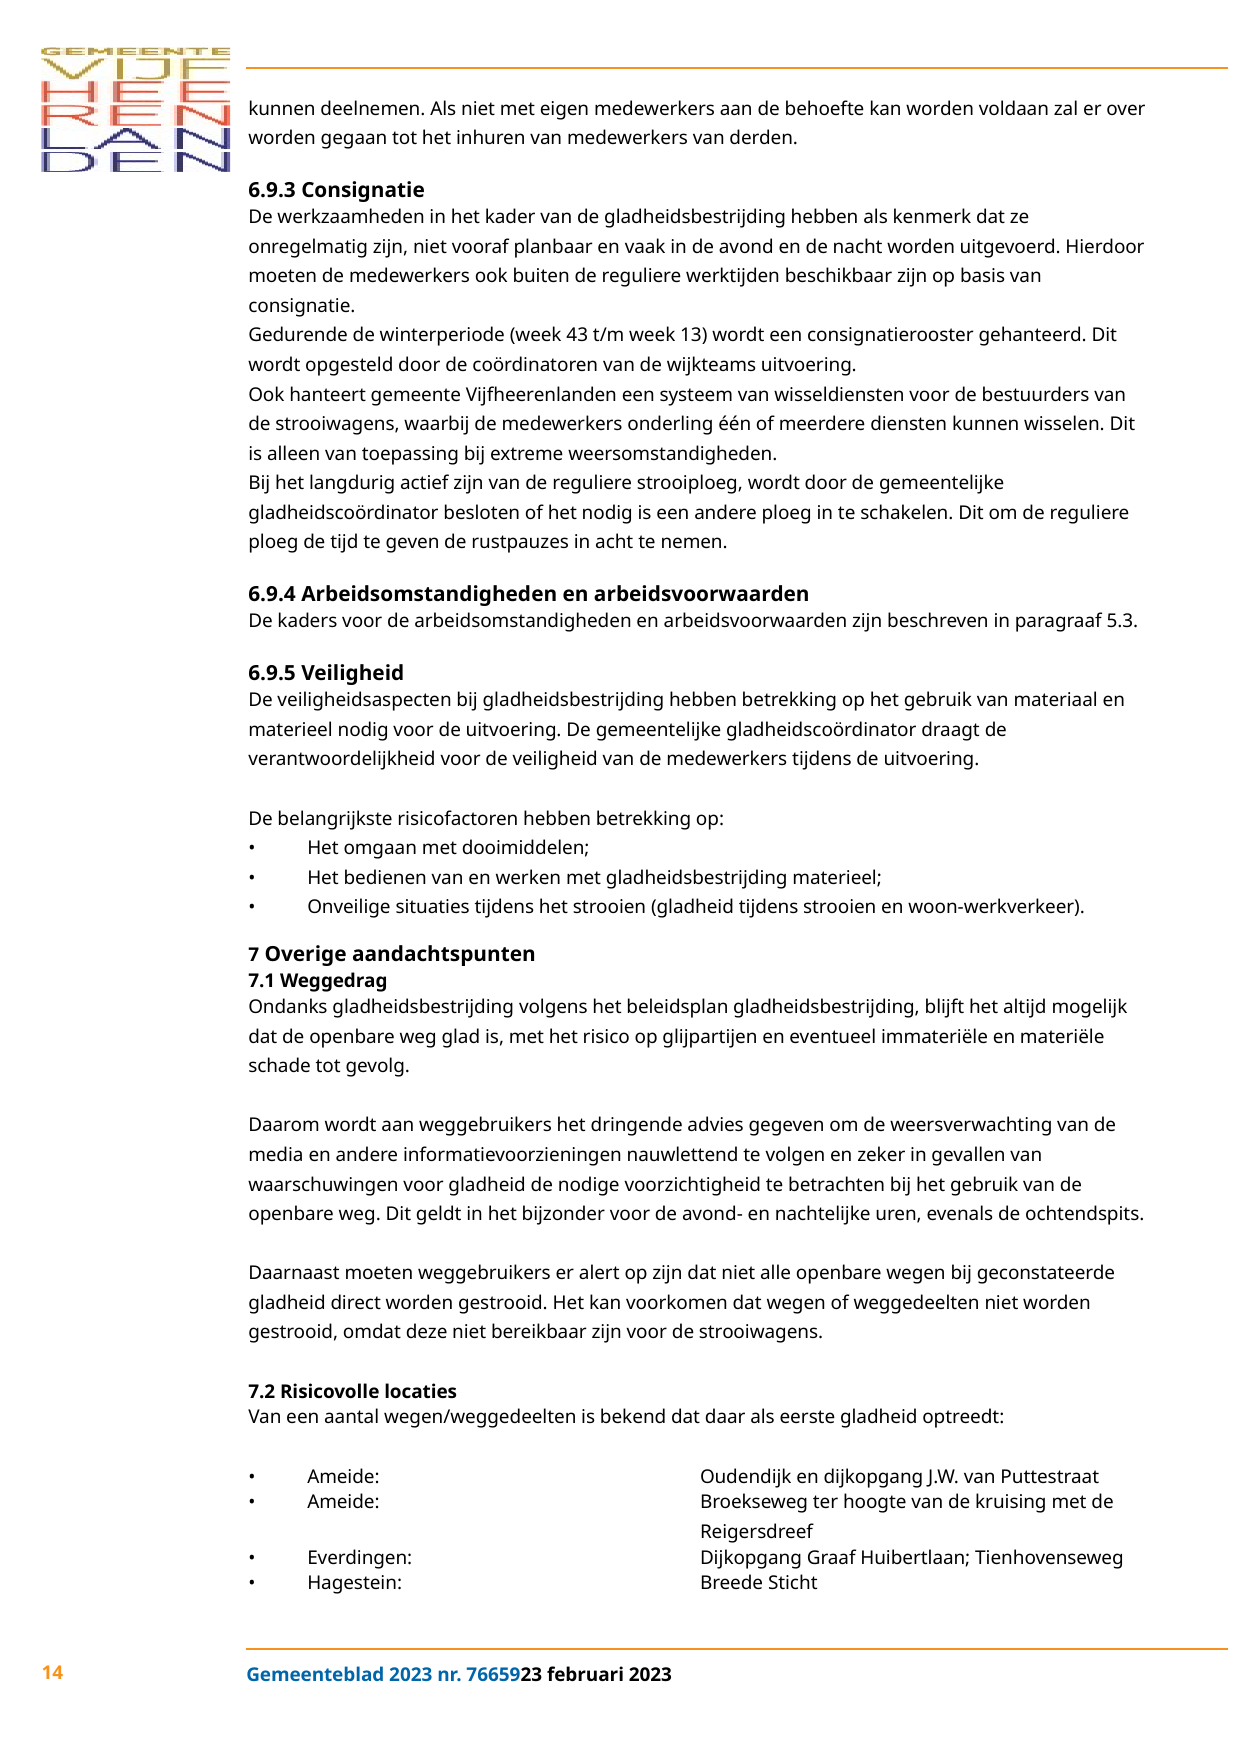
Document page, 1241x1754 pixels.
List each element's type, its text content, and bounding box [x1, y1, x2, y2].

text Daarnaast moeten weggebruikers er alert op zijn dat niet alle openbare wegen bij geconstateerde gladheid direct worden gestrooid. Het kan voorkomen dat wegen of weggedeelten niet worden gestrooid, omdat deze niet bereikbaar zijn voor de strooiwagens. [248, 1259, 1152, 1344]
text De werkzaamheden in het kader van de gladheidsbestrijding hebben als kenmerk dat ze onregelmatig zijn, niet vooraf planbaar en vaak in de avond en de nacht worden uitgevoerd. Hierdoor moeten de medewerkers ook buiten de reguliere werktijden beschikbaar zijn op basis van consignatie. [248, 203, 1152, 318]
text Ook hanteert gemeente Vijfheerenlanden een systeem van wisseldiensten voor de bestuurders van de strooiwagens, waarbij de medewerkers onderling één of meerdere diensten kunnen wisselen. Dit is alleen van toepassing bij extreme weersomstandigheden. [248, 381, 1152, 466]
table_cell Broekseweg ter hoogte van de kruising met de Reigersdreef [700, 1489, 1152, 1544]
table_cell Ameide: [248, 1489, 700, 1544]
text kunnen deelnemen. Als niet met eigen medewerkers aan de behoefte kan worden voldaan zal er over worden gegaan tot het inhuren van medewerkers van derden. [248, 95, 1152, 150]
picture [41, 47, 231, 172]
list Het bedienen van en werken met gladheidsbestrijding materieel; [248, 864, 1152, 889]
text 7.1 Weggedrag [248, 967, 1152, 993]
table_header Ameide: [248, 1463, 700, 1488]
table_header Oudendijk en dijkopgang J.W. van Puttestraat [700, 1463, 1152, 1488]
table_cell Dijkopgang Graaf Huibertlaan; Tienhovenseweg [700, 1544, 1152, 1569]
table_cell Everdingen: [248, 1544, 700, 1569]
text 6.9.4 Arbeidsomstandigheden en arbeidsvoorwaarden [248, 579, 1152, 607]
text 7 Overige aandachtspunten [248, 939, 1152, 967]
table_cell Hagestein: [248, 1570, 700, 1595]
text De kaders voor de arbeidsomstandigheden en arbeidsvoorwaarden zijn beschreven in paragraaf 5.3. [248, 607, 1152, 633]
text Van een aantal wegen/weggedeelten is bekend dat daar als eerste gladheid optreedt: [248, 1403, 1152, 1429]
text 6.9.3 Consignatie [248, 175, 1152, 203]
text Bij het langdurig actief zijn van de reguliere strooiploeg, wordt door de gemeentelijke gladheidscoördinator besloten of het nodig is een andere ploeg in te schakelen. Dit om de reguliere ploeg de tijd te geven de rustpauzes in acht te nemen. [248, 469, 1152, 554]
text Daarom wordt aan weggebruikers het dringende advies gegeven om de weersverwachting van de media en andere informatievoorzieningen nauwlettend te volgen en zeker in gevallen van waarschuwingen voor gladheid de nodige voorzichtigheid te betrachten bij het gebruik van de openbare weg. Dit geldt in het bijzonder voor de avond- en nachtelijke uren, evenals de ochtendspits. [248, 1112, 1152, 1226]
table_cell Breede Sticht [700, 1570, 1152, 1595]
text De belangrijkste risicofactoren hebben betrekking op: [248, 805, 1152, 830]
list Het omgaan met dooimiddelen; [248, 834, 1152, 860]
text 6.9.5 Veiligheid [248, 658, 1152, 686]
text 7.2 Risicovolle locaties [248, 1378, 1152, 1403]
text Ondanks gladheidsbestrijding volgens het beleidsplan gladheidsbestrijding, blijft het altijd mogelijk dat de openbare weg glad is, met het risico op glijpartijen en eventueel immateriële en materiële schade tot gevolg. [248, 993, 1152, 1078]
text De veiligheidsaspecten bij gladheidsbestrijding hebben betrekking op het gebruik van materiaal en materieel nodig voor de uitvoering. De gemeentelijke gladheidscoördinator draagt de verantwoordelijkheid voor de veiligheid van de medewerkers tijdens de uitvoering. [248, 686, 1152, 771]
list Onveilige situaties tijdens het strooien (gladheid tijdens strooien en woon-werkverkeer). [248, 893, 1152, 919]
text Gedurende de winterperiode (week 43 t/m week 13) wordt een consignatierooster gehanteerd. Dit wordt opgesteld door de coördinatoren van de wijkteams uitvoering. [248, 322, 1152, 377]
